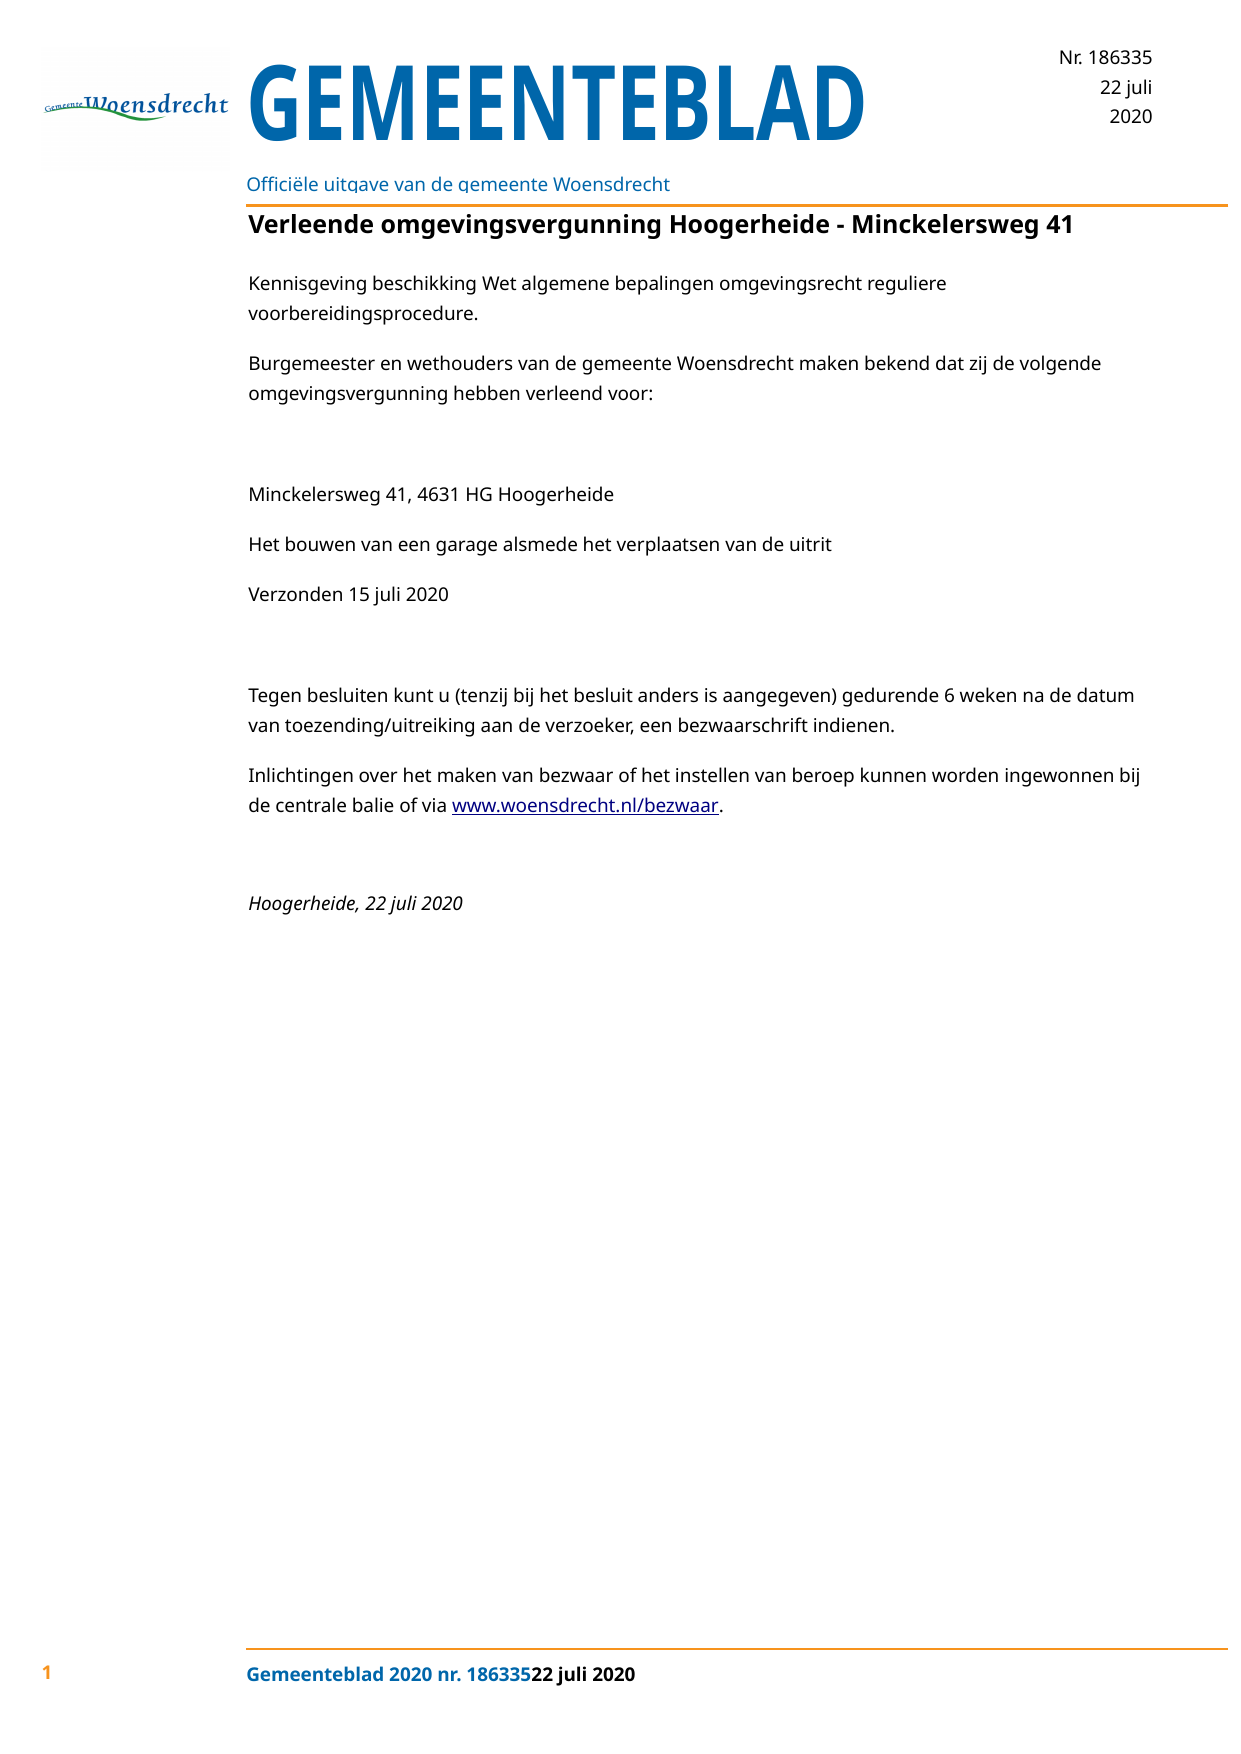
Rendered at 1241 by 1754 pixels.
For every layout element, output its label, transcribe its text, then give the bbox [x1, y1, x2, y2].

text Kennisgeving beschikking Wet algemene bepalingen omgevingsrecht reguliere voorbereidingsprocedure. [248, 270, 1152, 326]
text Minckelersweg 41, 4631 HG Hoogerheide [248, 481, 1152, 506]
text Hoogerheide, 22 juli 2020 [248, 890, 1152, 916]
text Verleende omgevingsvergunning Hoogerheide - Minckelersweg 41 [248, 207, 1152, 241]
text Verzonden 15 juli 2020 [248, 582, 1152, 607]
text Tegen besluiten kunt u (tenzij bij het besluit anders is aangegeven) gedurende 6 weken na de datum van toezending/uitreiking aan de verzoeker, een bezwaarschrift indienen. [248, 682, 1152, 738]
text Inlichtingen over het maken van bezwaar of het instellen van beroep kunnen worden ingewonnen bij de centrale balie of via www.woensdrecht.nl/bezwaar. [248, 762, 1152, 818]
text Burgemeester en wethouders van de gemeente Woensdrecht maken bekend dat zij de volgende omgevingsvergunning hebben verleend voor: [248, 350, 1152, 406]
picture [41, 47, 231, 172]
text Het bouwen van een garage alsmede het verplaatsen van de uitrit [248, 531, 1152, 557]
